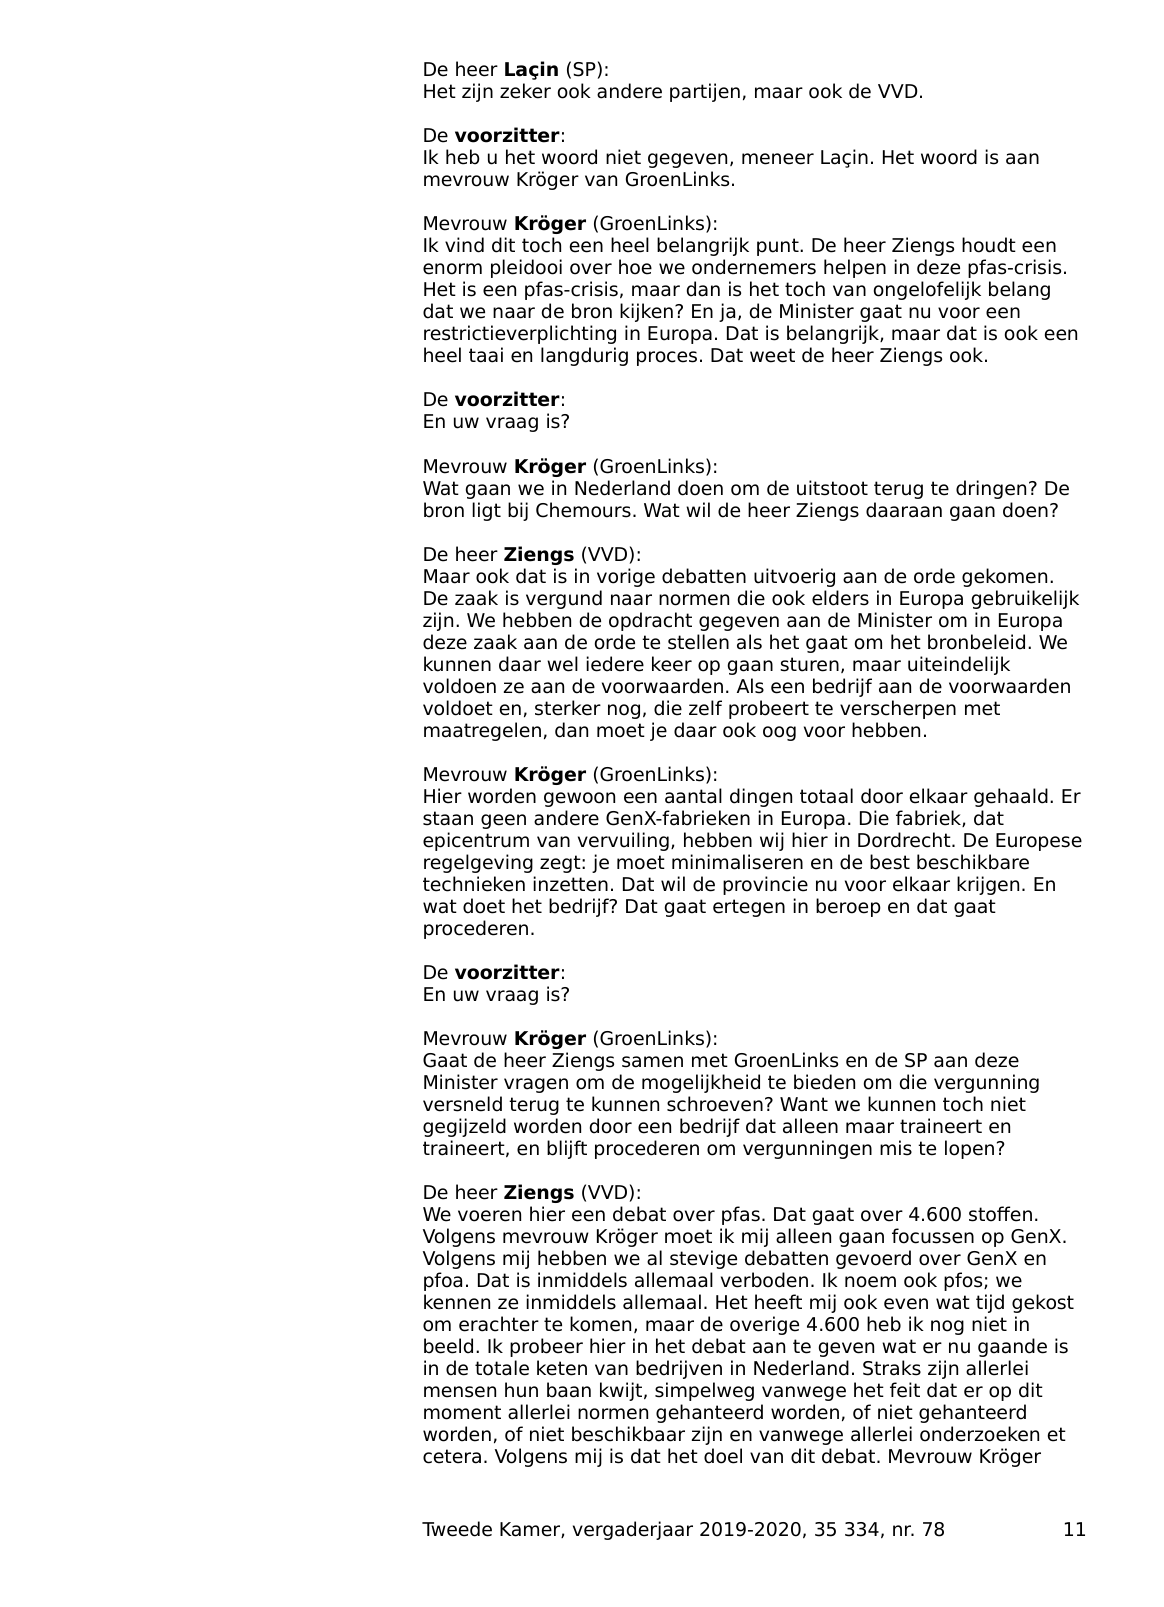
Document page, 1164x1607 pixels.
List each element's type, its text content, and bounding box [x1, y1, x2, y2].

text De voorzitter: [422, 389, 1087, 411]
text Mevrouw Kröger (GroenLinks): [422, 456, 1087, 477]
text Ik vind dit toch een heel belangrijk punt. De heer Ziengs houdt een enorm pleidooi over hoe we ondernemers helpen in deze pfas-crisis. Het is een pfas-crisis, maar dan is het toch van ongelofelijk belang dat we naar de bron kijken? En ja, de Minister gaat nu voor een restrictieverplichting in Europa. Dat is belangrijk, maar dat is ook een heel taai en langdurig proces. Dat weet de heer Ziengs ook. [422, 235, 1087, 367]
text Mevrouw Kröger (GroenLinks): [422, 764, 1087, 786]
text En uw vraag is? [422, 984, 1087, 1006]
text Ik heb u het woord niet gegeven, meneer Laçin. Het woord is aan mevrouw Kröger van GroenLinks. [422, 147, 1087, 191]
text Maar ook dat is in vorige debatten uitvoerig aan de orde gekomen. De zaak is vergund naar normen die ook elders in Europa gebruikelijk zijn. We hebben de opdracht gegeven aan de Minister om in Europa deze zaak aan de orde te stellen als het gaat om het bronbeleid. We kunnen daar wel iedere keer op gaan sturen, maar uiteindelijk voldoen ze aan de voorwaarden. Als een bedrijf aan de voorwaarden voldoet en, sterker nog, die zelf probeert te verscherpen met maatregelen, dan moet je daar ook oog voor hebben. [422, 566, 1087, 741]
text En uw vraag is? [422, 411, 1087, 433]
text Hier worden gewoon een aantal dingen totaal door elkaar gehaald. Er staan geen andere GenX-fabrieken in Europa. Die fabriek, dat epicentrum van vervuiling, hebben wij hier in Dordrecht. De Europese regelgeving zegt: je moet minimaliseren en de best beschikbare technieken inzetten. Dat wil de provincie nu voor elkaar krijgen. En wat doet het bedrijf? Dat gaat ertegen in beroep en dat gaat procederen. [422, 786, 1087, 939]
text De voorzitter: [422, 962, 1087, 984]
text Het zijn zeker ook andere partijen, maar ook de VVD. [422, 81, 1087, 103]
text De heer Laçin (SP): [422, 59, 1087, 81]
text Wat gaan we in Nederland doen om de uitstoot terug te dringen? De bron ligt bij Chemours. Wat wil de heer Ziengs daaraan gaan doen? [422, 477, 1087, 521]
text Mevrouw Kröger (GroenLinks): [422, 1028, 1087, 1050]
text We voeren hier een debat over pfas. Dat gaat over 4.600 stoffen. Volgens mevrouw Kröger moet ik mij alleen gaan focussen op GenX. Volgens mij hebben we al stevige debatten gevoerd over GenX en pfoa. Dat is inmiddels allemaal verboden. Ik noem ook pfos; we kennen ze inmiddels allemaal. Het heeft mij ook even wat tijd gekost om erachter te komen, maar de overige 4.600 heb ik nog niet in beeld. Ik probeer hier in het debat aan te geven wat er nu gaande is in de totale keten van bedrijven in Nederland. Straks zijn allerlei mensen hun baan kwijt, simpelweg vanwege het feit dat er op dit moment allerlei normen gehanteerd worden, of niet gehanteerd worden, of niet beschikbaar zijn en vanwege allerlei onderzoeken et cetera. Volgens mij is dat het doel van dit debat. Mevrouw Kröger [422, 1204, 1087, 1468]
text Mevrouw Kröger (GroenLinks): [422, 213, 1087, 235]
text De heer Ziengs (VVD): [422, 544, 1087, 566]
text Gaat de heer Ziengs samen met GroenLinks en de SP aan deze Minister vragen om de mogelijkheid te bieden om die vergunning versneld terug te kunnen schroeven? Want we kunnen toch niet gegijzeld worden door een bedrijf dat alleen maar traineert en traineert, en blijft procederen om vergunningen mis te lopen? [422, 1050, 1087, 1160]
text De voorzitter: [422, 125, 1087, 147]
text De heer Ziengs (VVD): [422, 1182, 1087, 1204]
